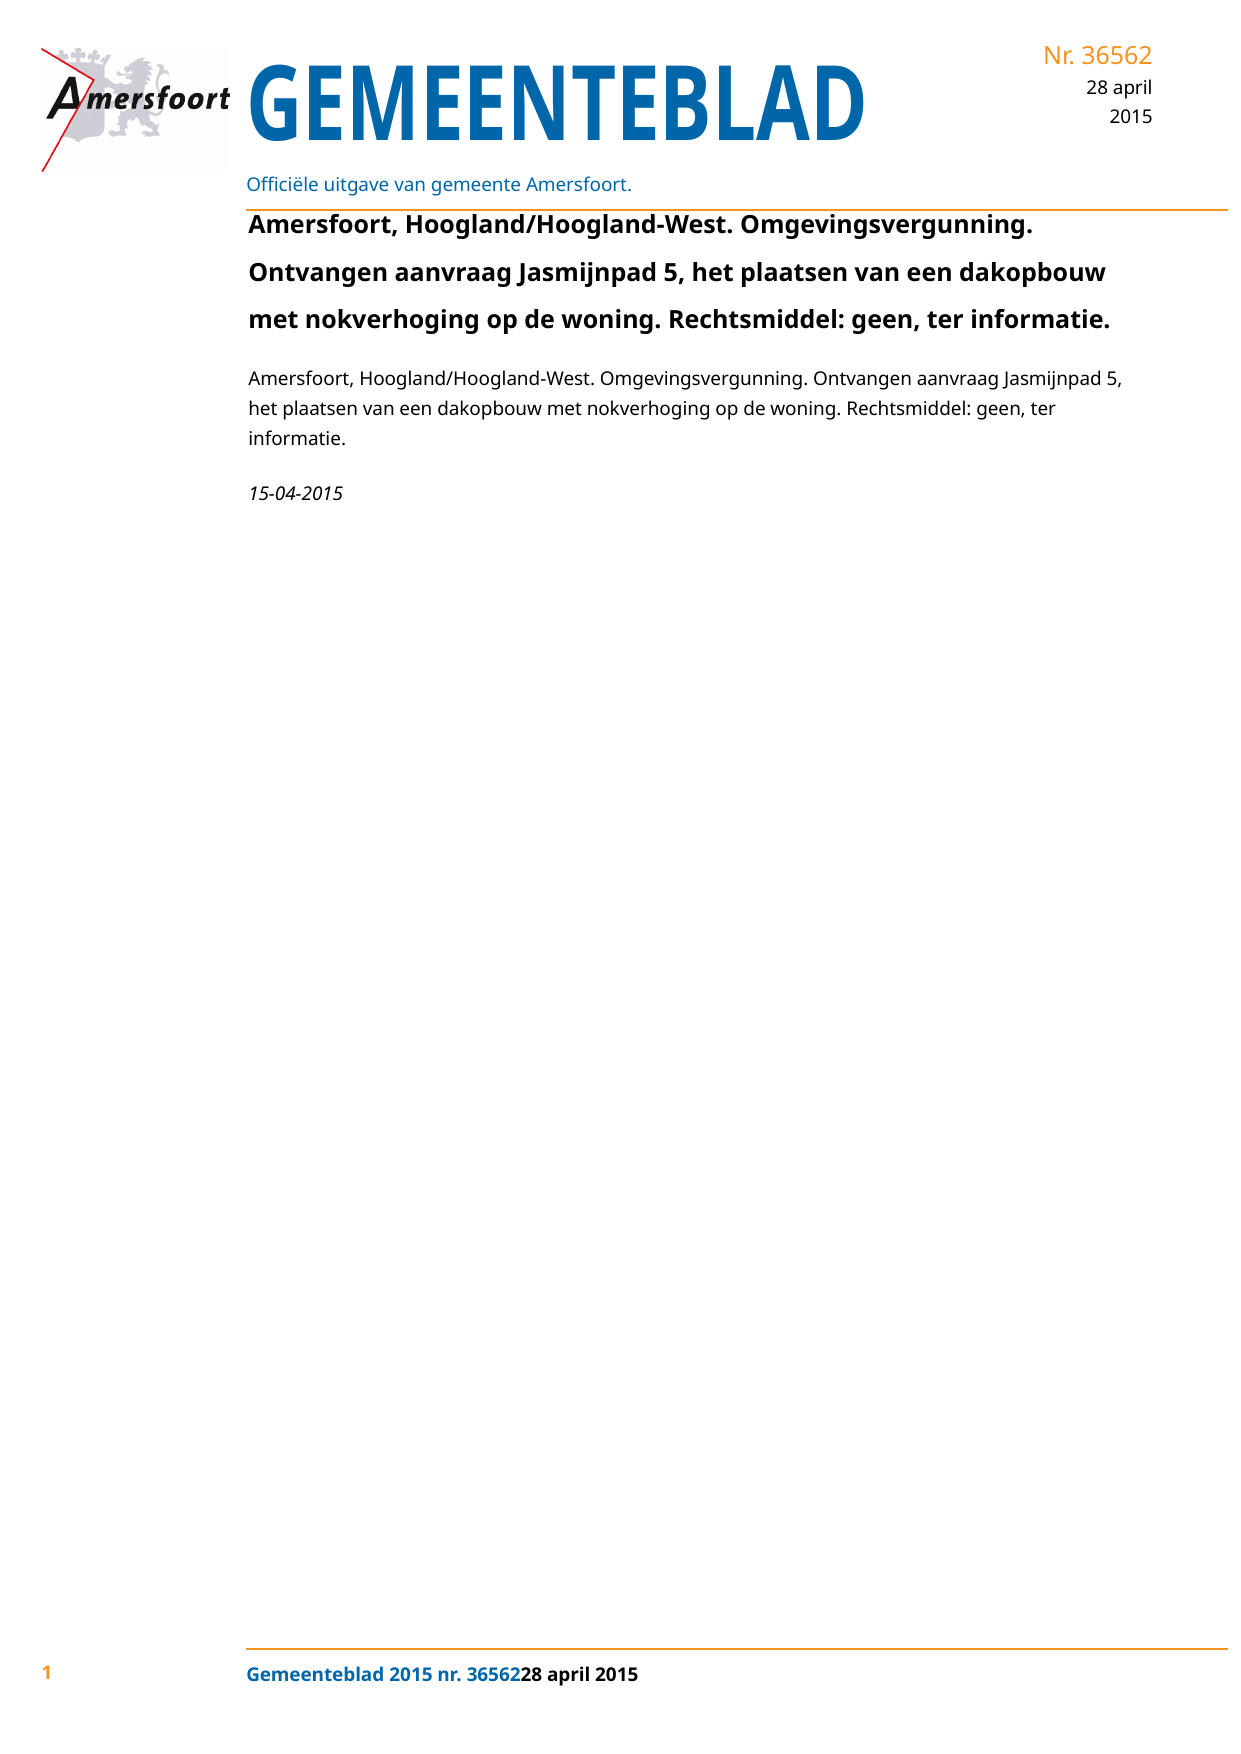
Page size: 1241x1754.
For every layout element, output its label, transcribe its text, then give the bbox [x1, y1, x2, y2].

text Amersfoort, Hoogland/Hoogland-West. Omgevingsvergunning. Ontvangen aanvraag Jasmijnpad 5, het plaatsen van een dakopbouw met nokverhoging op de woning. Rechtsmiddel: geen, ter informatie. [248, 366, 1152, 450]
text 15-04-2015 [248, 480, 1152, 506]
text Amersfoort, Hoogland/Hoogland-West. Omgevingsvergunning. Ontvangen aanvraag Jasmijnpad 5, het plaatsen van een dakopbouw met nokverhoging op de woning. Rechtsmiddel: geen, ter informatie. [248, 211, 1152, 336]
picture [41, 47, 231, 172]
